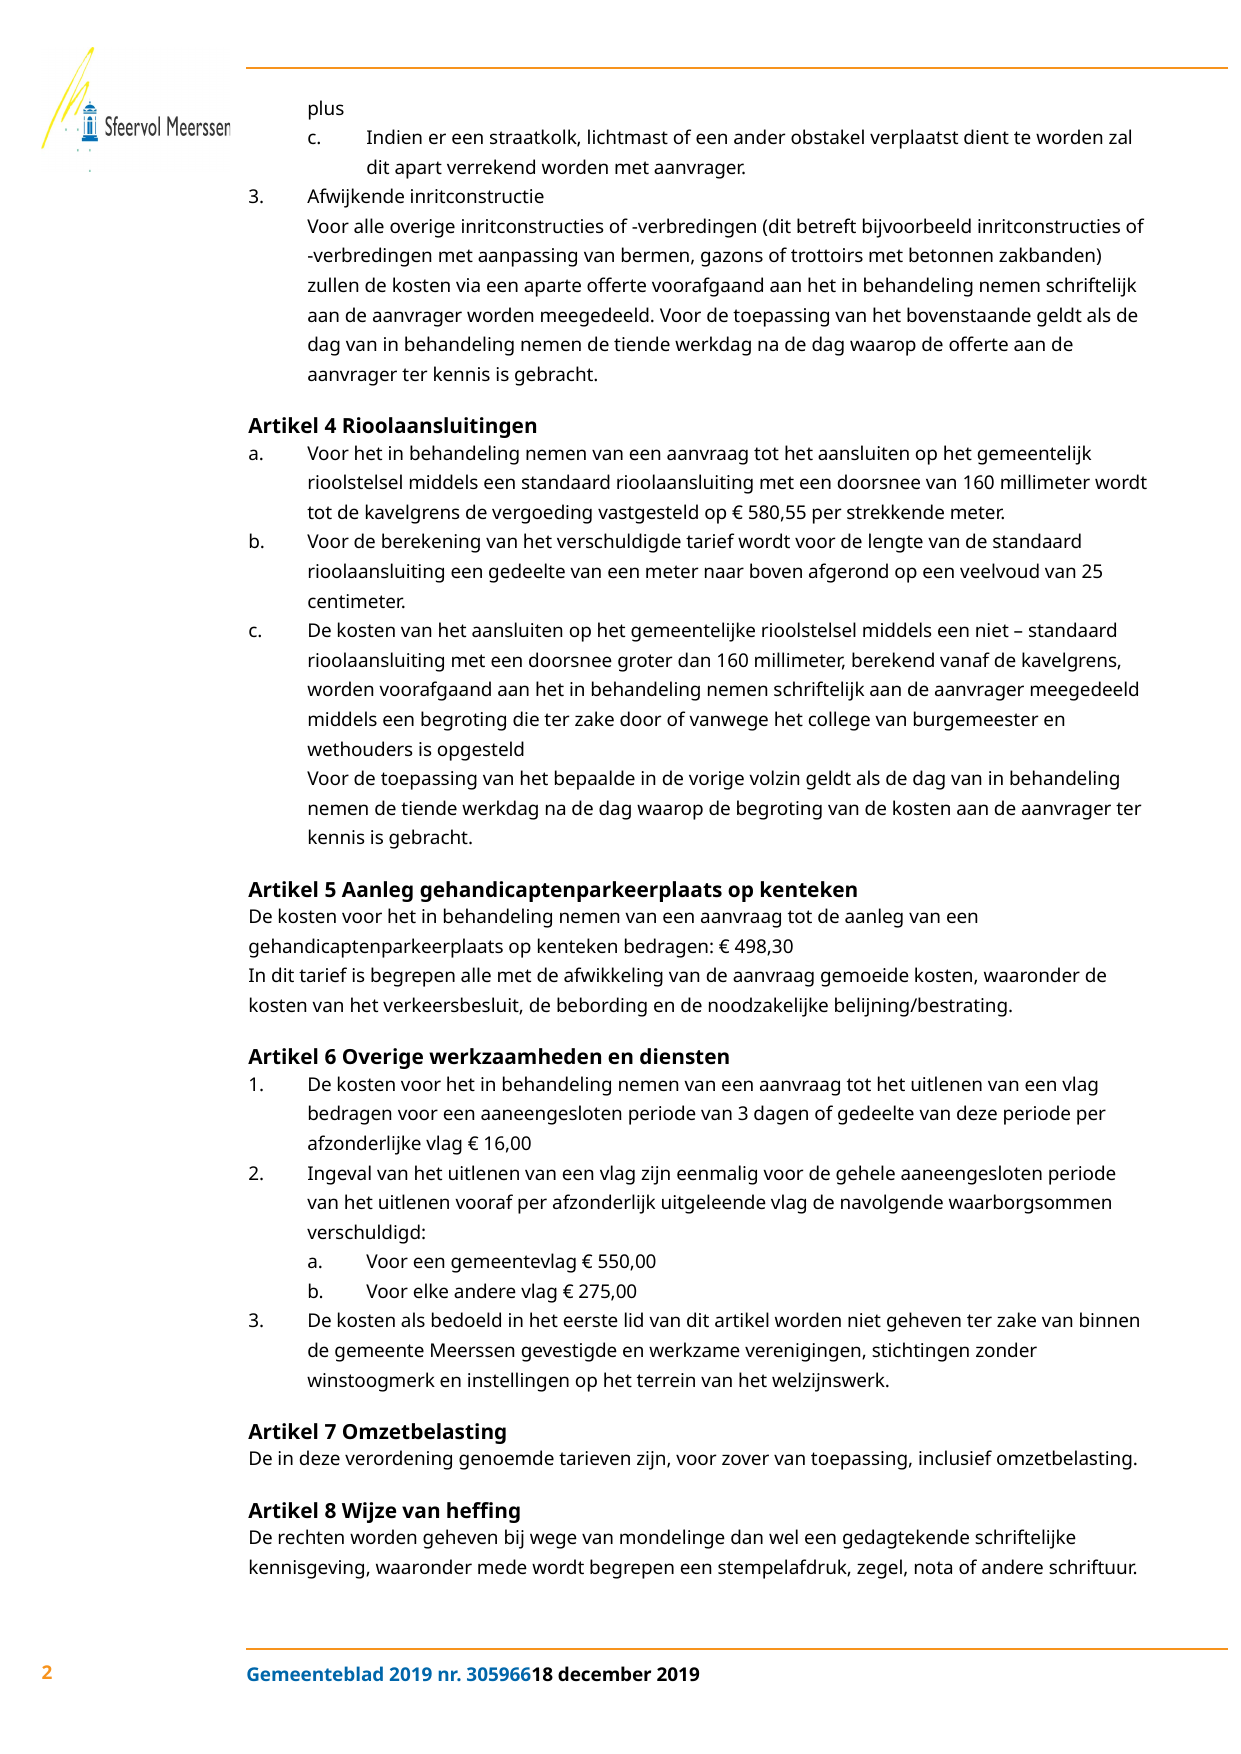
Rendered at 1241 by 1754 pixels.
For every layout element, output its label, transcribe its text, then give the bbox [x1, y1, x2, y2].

text De kosten voor het in behandeling nemen van een aanvraag tot de aanleg van een gehandicaptenparkeerplaats op kenteken bedragen: € 498,30 [248, 903, 1152, 959]
list Voor alle overige inritconstructies of -verbredingen (dit betreft bijvoorbeeld inritconstructies of -verbredingen met aanpassing van bermen, gazons of trottoirs met betonnen zakbanden) zullen de kosten via een aparte offerte voorafgaand aan het in behandeling nemen schriftelijk aan de aanvrager worden meegedeeld. Voor de toepassing van het bovenstaande geldt als de dag van in behandeling nemen de tiende werkdag na de dag waarop de offerte aan de aanvrager ter kennis is gebracht. [248, 213, 1152, 387]
text De rechten worden geheven bij wege van mondelinge dan wel een gedagtekende schriftelijke kennisgeving, waaronder mede wordt begrepen een stempelafdruk, zegel, nota of andere schriftuur. [248, 1524, 1152, 1580]
list Voor de berekening van het verschuldigde tarief wordt voor de lengte van de standaard rioolaansluiting een gedeelte van een meter naar boven afgerond op een veelvoud van 25 centimeter. [248, 529, 1152, 613]
list Voor het in behandeling nemen van een aanvraag tot het aansluiten op het gemeentelijk rioolstelsel middels een standaard rioolaansluiting met een doorsnee van 160 millimeter wordt tot de kavelgrens de vergoeding vastgesteld op € 580,55 per strekkende meter. [248, 440, 1152, 525]
text Artikel 5 Aanleg gehandicaptenparkeerplaats op kenteken [248, 875, 1152, 903]
list De kosten als bedoeld in het eerste lid van dit artikel worden niet geheven ter zake van binnen de gemeente Meerssen gevestigde en werkzame verenigingen, stichtingen zonder winstoogmerk en instellingen op het terrein van het welzijnswerk. [248, 1308, 1152, 1392]
list plus [248, 95, 1152, 121]
text Artikel 4 Rioolaansluitingen [248, 411, 1152, 440]
list Voor de toepassing van het bepaalde in de vorige volzin geldt als de dag van in behandeling nemen de tiende werkdag na de dag waarop de begroting van de kosten aan de aanvrager ter kennis is gebracht. [248, 765, 1152, 850]
text Artikel 7 Omzetbelasting [248, 1417, 1152, 1446]
list De kosten van het aansluiten op het gemeentelijke rioolstelsel middels een niet – standaard rioolaansluiting met een doorsnee groter dan 160 millimeter, berekend vanaf de kavelgrens, worden voorafgaand aan het in behandeling nemen schriftelijk aan de aanvrager meegedeeld middels een begroting die ter zake door of vanwege het college van burgemeester en wethouders is opgesteld [248, 617, 1152, 761]
picture [41, 47, 231, 172]
text Artikel 8 Wijze van heffing [248, 1496, 1152, 1524]
list De kosten voor het in behandeling nemen van een aanvraag tot het uitlenen van een vlag bedragen voor een aaneengesloten periode van 3 dagen of gedeelte van deze periode per afzonderlijke vlag € 16,00 [248, 1071, 1152, 1156]
list Ingeval van het uitlenen van een vlag zijn eenmalig voor de gehele aaneengesloten periode van het uitlenen vooraf per afzonderlijk uitgeleende vlag de navolgende waarborgsommen verschuldigd: [248, 1160, 1152, 1244]
list Voor een gemeentevlag € 550,00 [307, 1248, 1152, 1274]
list Afwijkende inritconstructie [248, 183, 1152, 209]
text De in deze verordening genoemde tarieven zijn, voor zover van toepassing, inclusief omzetbelasting. [248, 1446, 1152, 1471]
text Artikel 6 Overige werkzaamheden en diensten [248, 1042, 1152, 1071]
list Indien er een straatkolk, lichtmast of een ander obstakel verplaatst dient te worden zal dit apart verrekend worden met aanvrager. [307, 124, 1152, 180]
text In dit tarief is begrepen alle met de afwikkeling van de aanvraag gemoeide kosten, waaronder de kosten van het verkeersbesluit, de bebording en de noodzakelijke belijning/bestrating. [248, 962, 1152, 1018]
list Voor elke andere vlag € 275,00 [307, 1278, 1152, 1304]
